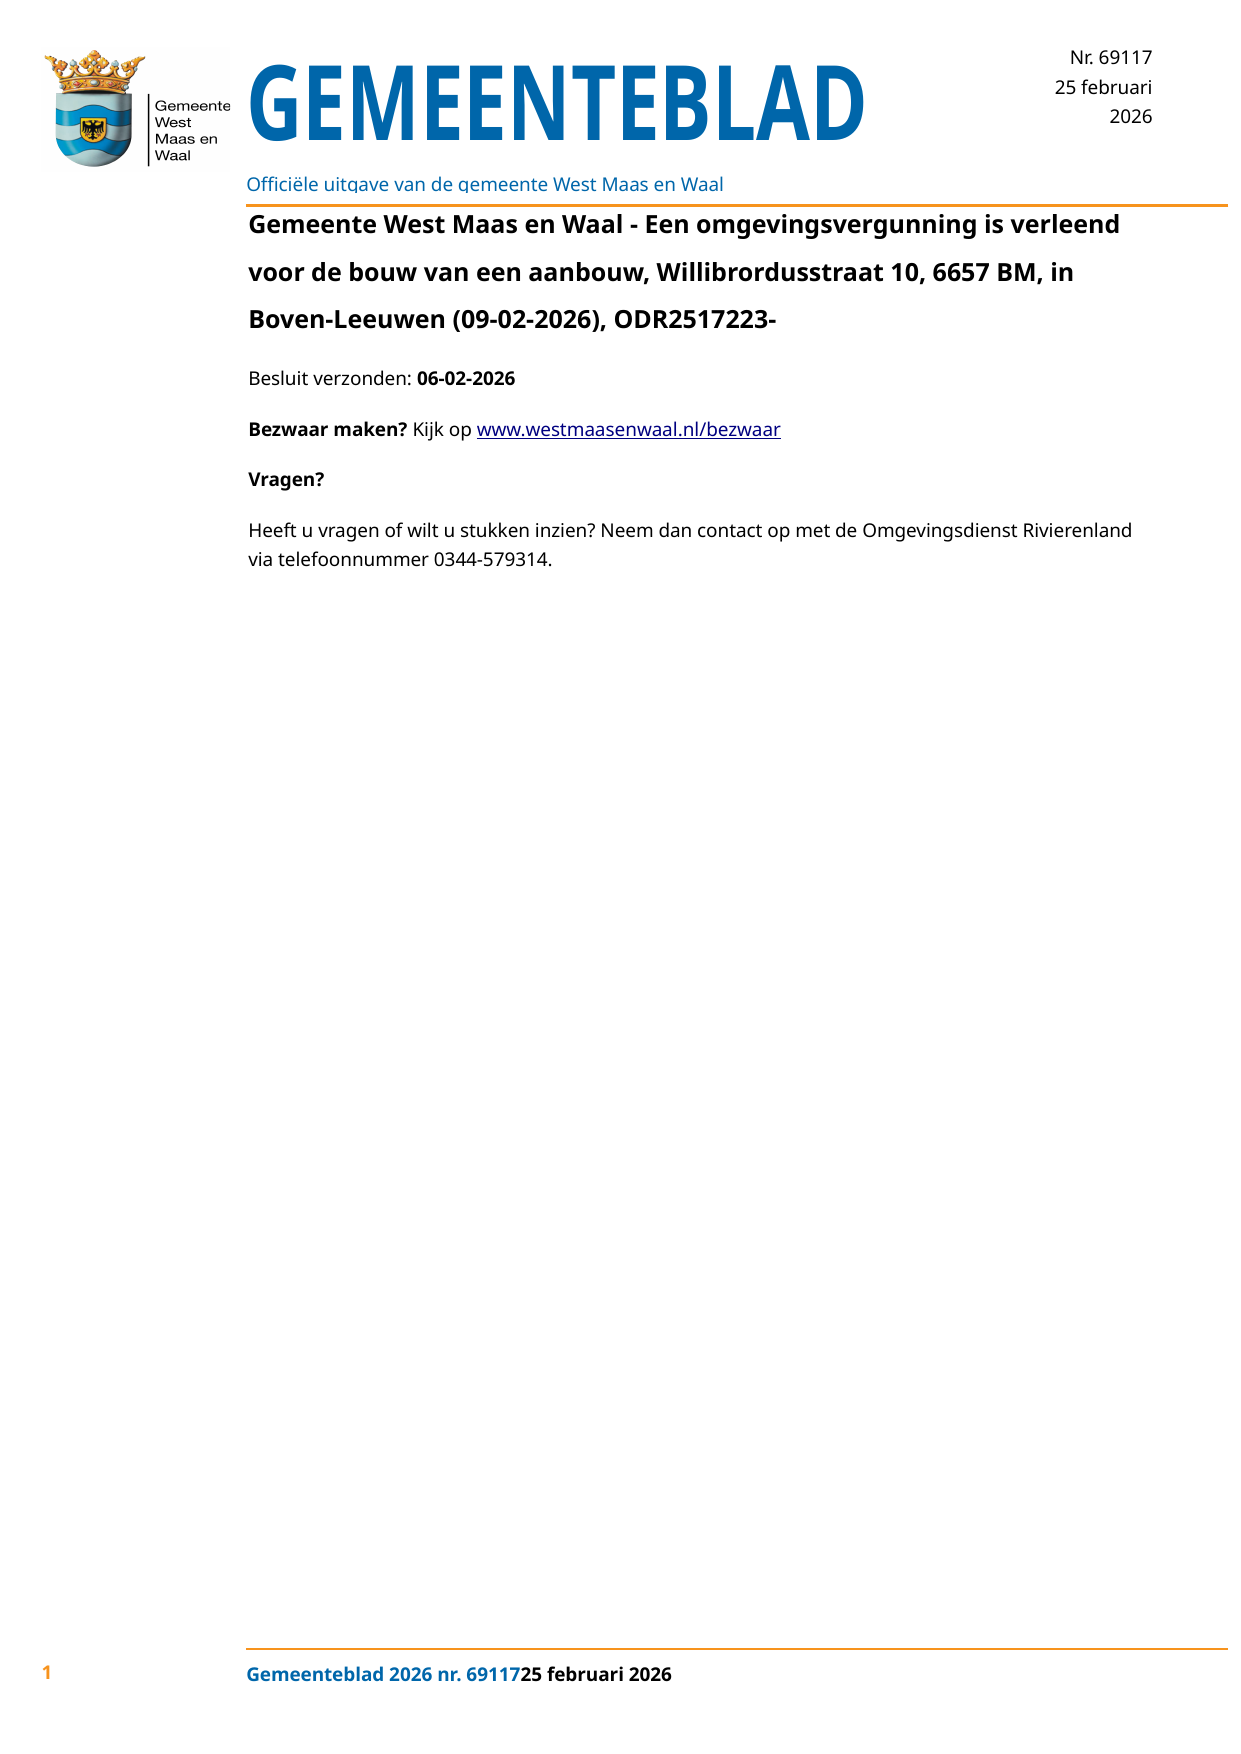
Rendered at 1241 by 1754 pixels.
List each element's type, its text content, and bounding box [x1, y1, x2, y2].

text Bezwaar maken? Kijk op www.westmaasenwaal.nl/bezwaar [248, 416, 1152, 442]
text Heeft u vragen of wilt u stukken inzien? Neem dan contact op met de Omgevingsdienst Rivierenland via telefoonnummer 0344-579314. [248, 517, 1152, 572]
picture [41, 47, 231, 172]
text Gemeente West Maas en Waal - Een omgevingsvergunning is verleend voor de bouw van een aanbouw, Willibrordusstraat 10, 6657 BM, in Boven-Leeuwen (09-02-2026), ODR2517223- [248, 207, 1152, 336]
text Besluit verzonden: 06-02-2026 [248, 366, 1152, 391]
text Vragen? [248, 466, 1152, 492]
